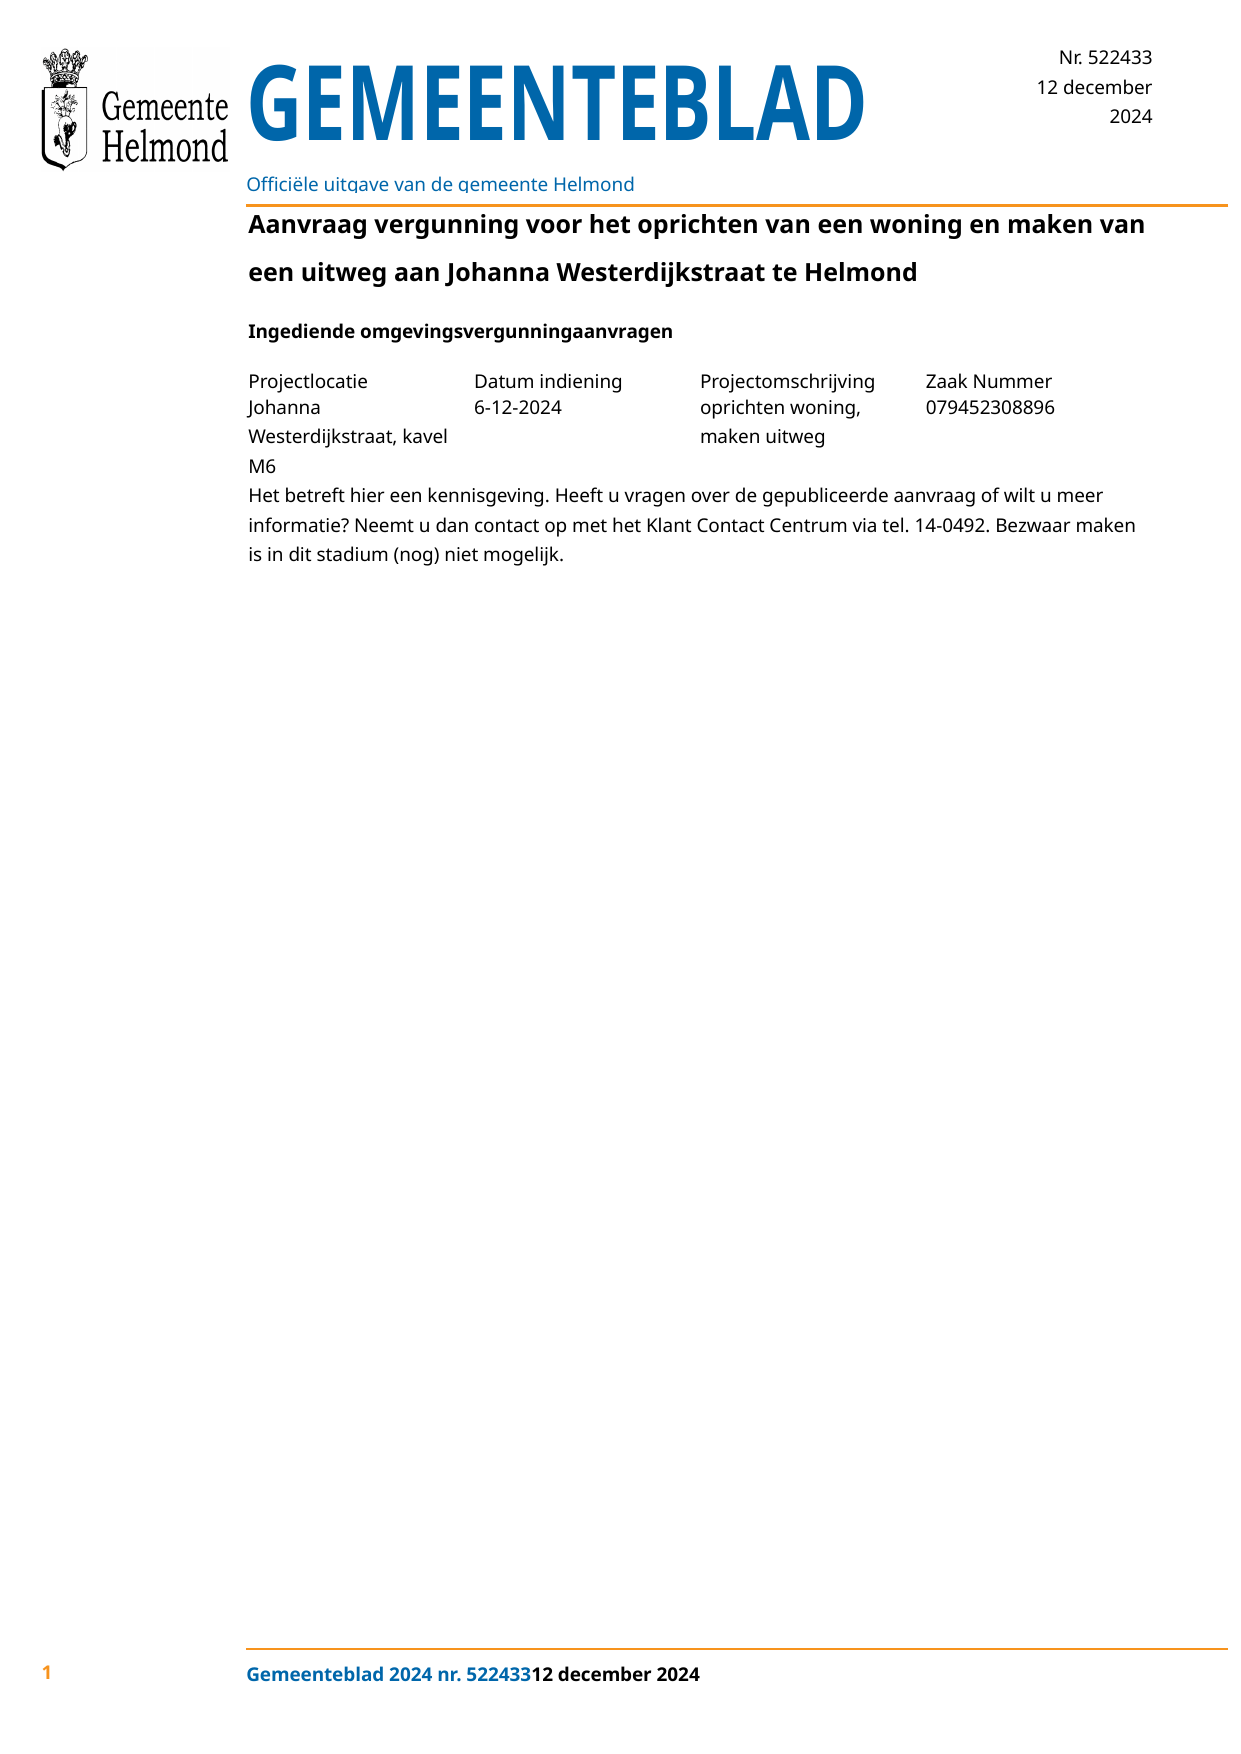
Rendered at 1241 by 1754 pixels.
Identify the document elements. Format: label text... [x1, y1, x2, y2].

table_cell oprichten woning, maken uitweg [700, 394, 926, 479]
table_header Zaak Nummer [926, 369, 1152, 394]
table_cell Johanna Westerdijkstraat, kavel M6 [248, 394, 474, 479]
picture [41, 47, 231, 172]
text Aanvraag vergunning voor het oprichten van een woning en maken van een uitweg aan Johanna Westerdijkstraat te Helmond [248, 207, 1152, 288]
text Het betreft hier een kennisgeving. Heeft u vragen over de gepubliceerde aanvraag of wilt u meer informatie? Neemt u dan contact op met het Klant Contact Centrum via tel. 14-0492. Bezwaar maken is in dit stadium (nog) niet mogelijk. [248, 482, 1152, 567]
table_header Projectlocatie [248, 369, 474, 394]
table_cell 079452308896 [926, 394, 1152, 479]
table_cell 6-12-2024 [474, 394, 700, 479]
table_header Datum indiening [474, 369, 700, 394]
table_header Projectomschrijving [700, 369, 926, 394]
text Ingediende omgevingsvergunningaanvragen [248, 318, 1152, 344]
